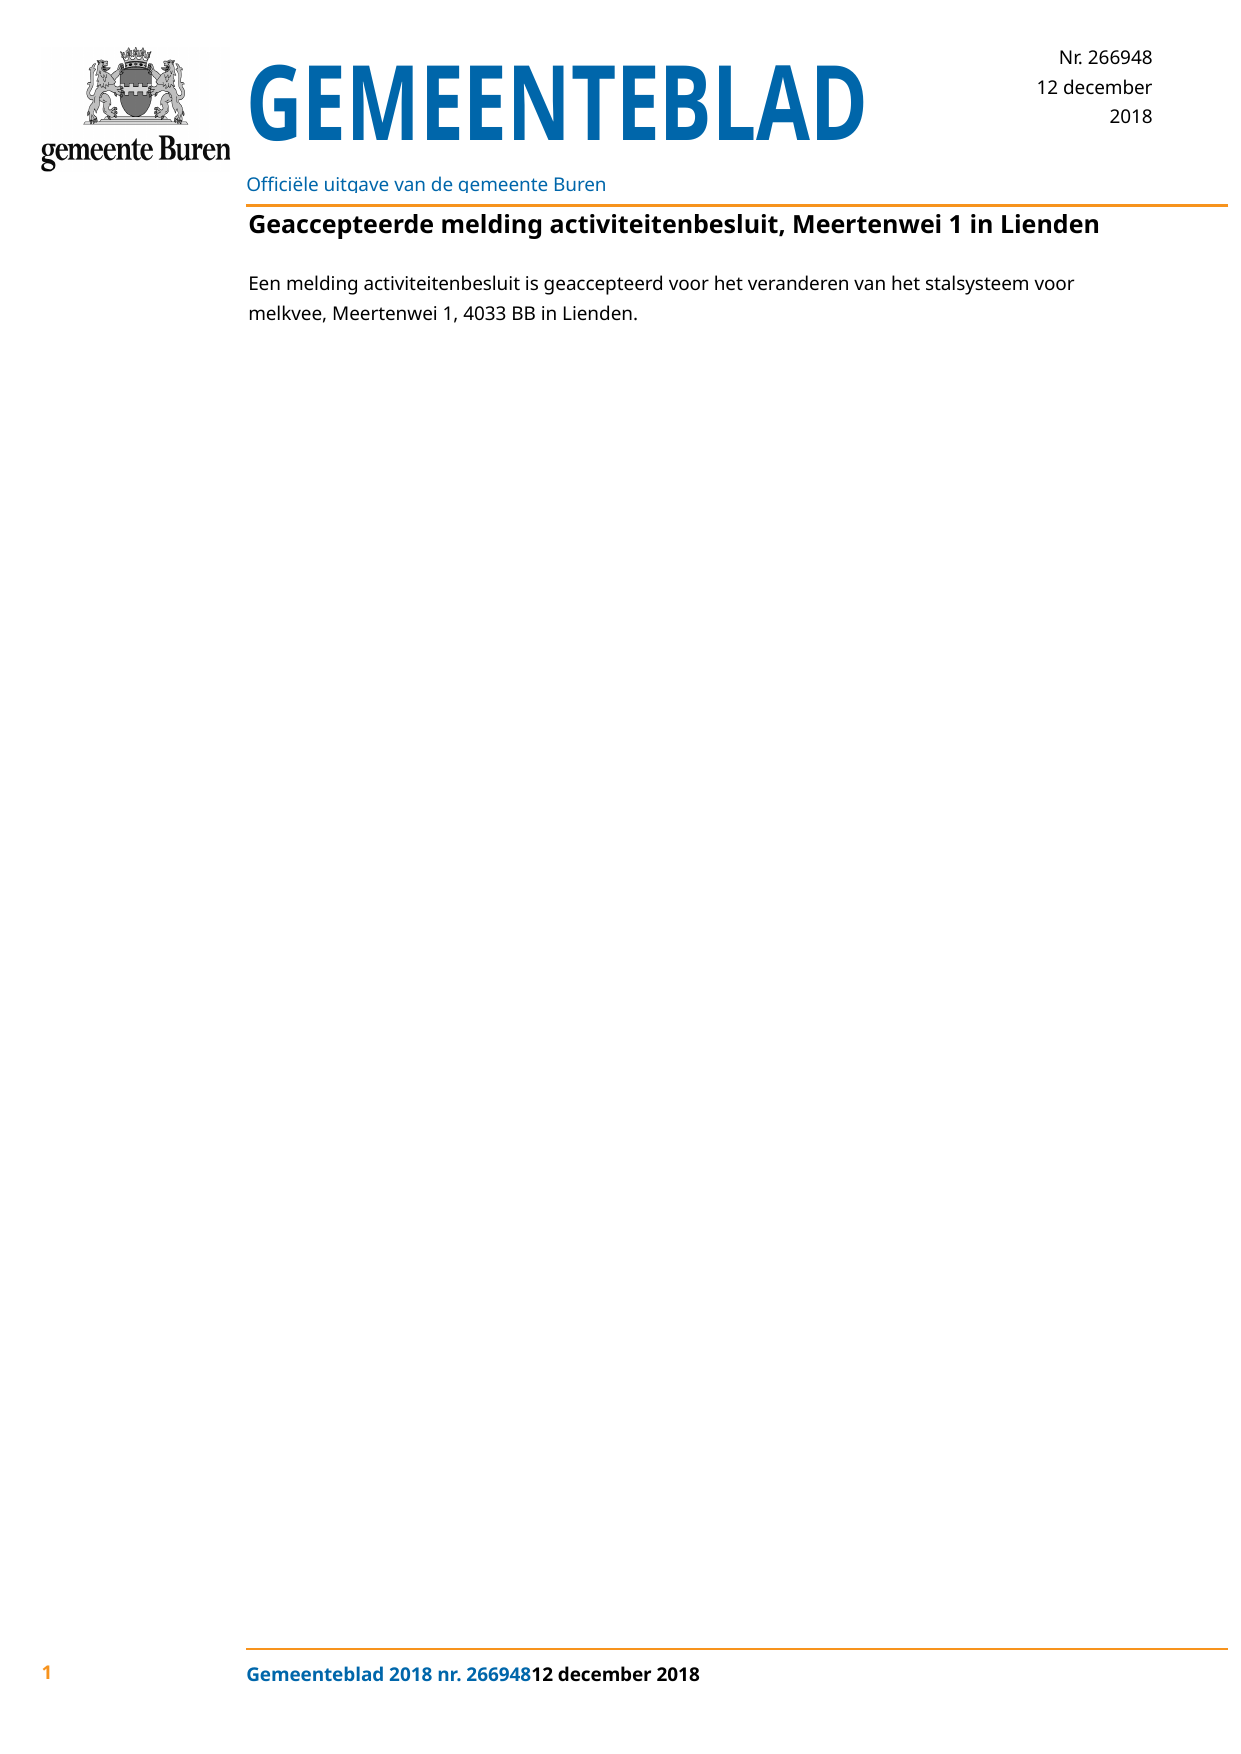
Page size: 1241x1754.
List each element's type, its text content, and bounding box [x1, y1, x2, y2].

text Een melding activiteitenbesluit is geaccepteerd voor het veranderen van het stalsysteem voor melkvee, Meertenwei 1, 4033 BB in Lienden. [248, 270, 1152, 326]
text Geaccepteerde melding activiteitenbesluit, Meertenwei 1 in Lienden [248, 207, 1152, 241]
picture [41, 47, 231, 172]
